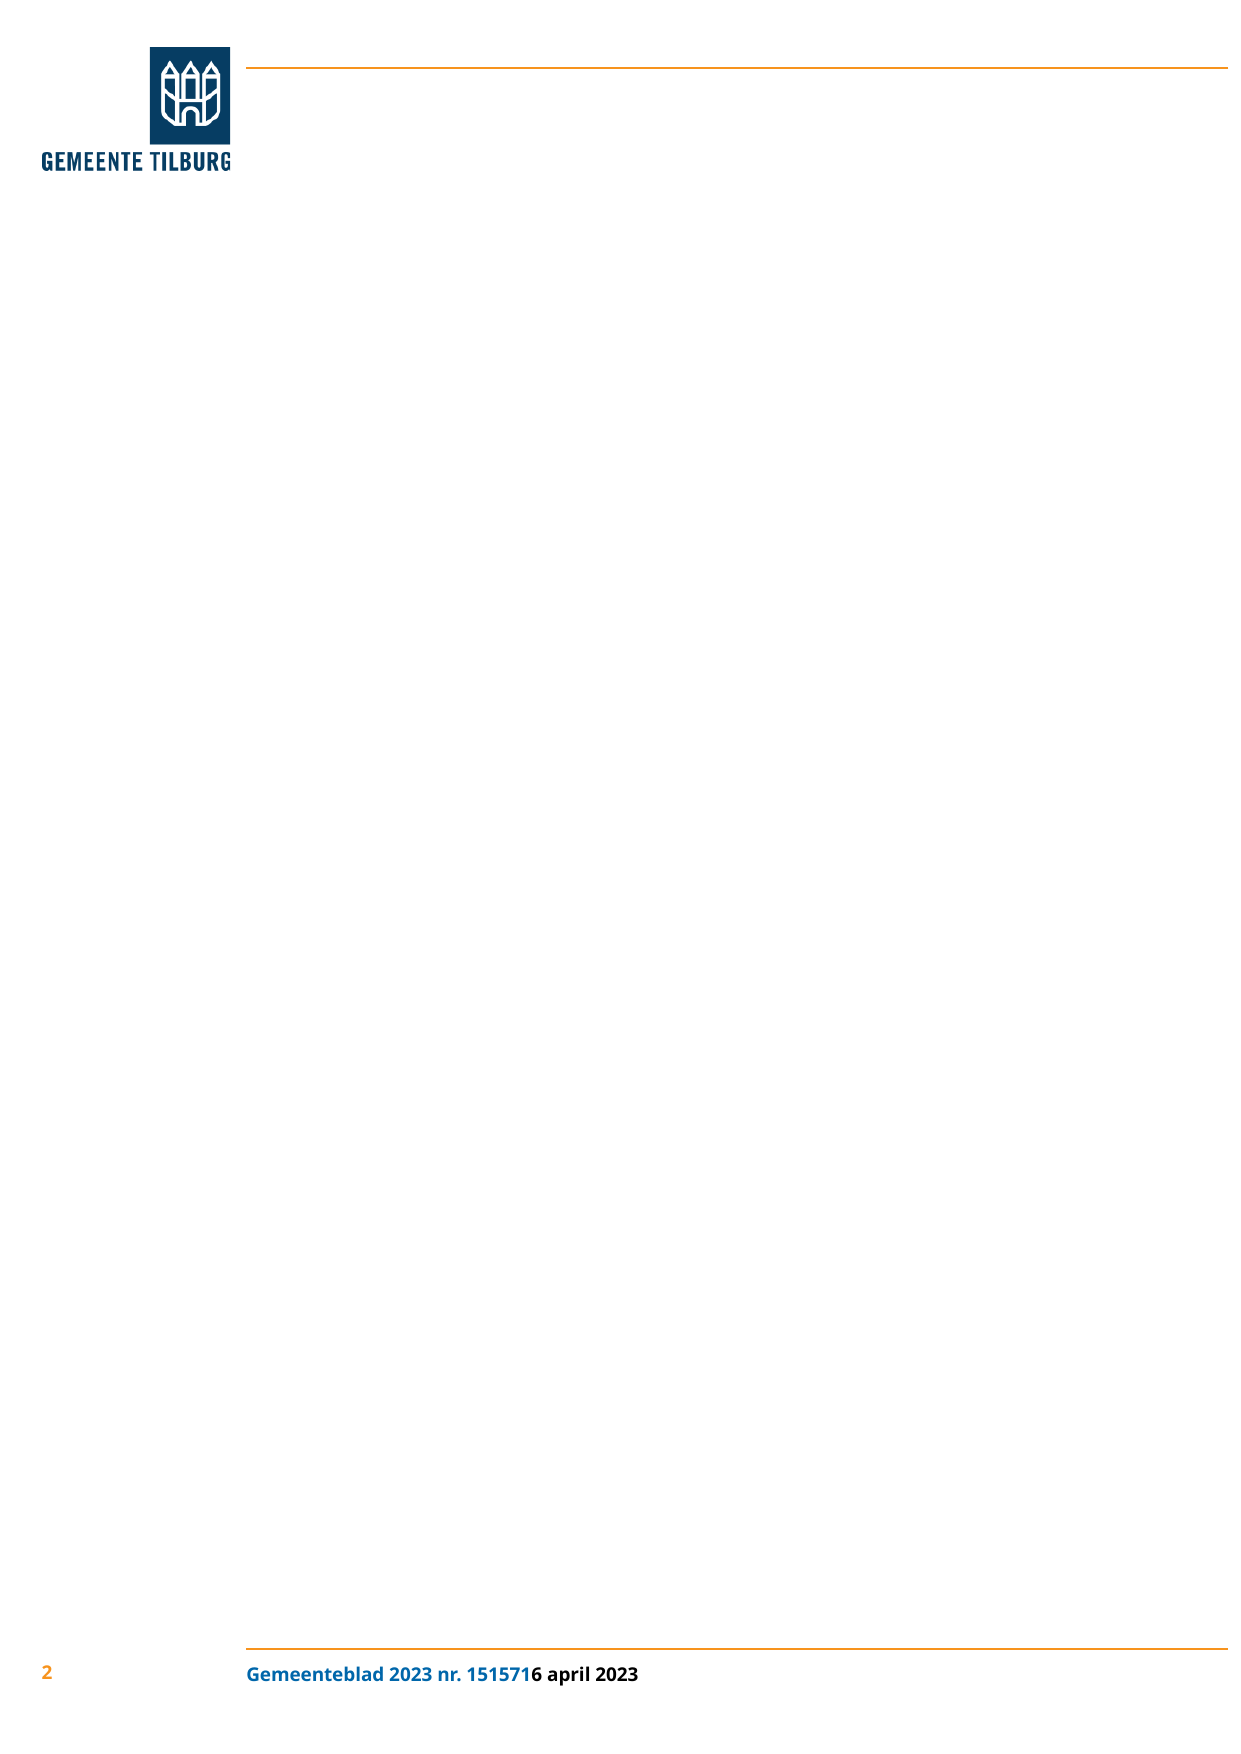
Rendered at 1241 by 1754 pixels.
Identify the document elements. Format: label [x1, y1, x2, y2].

picture [41, 47, 231, 172]
